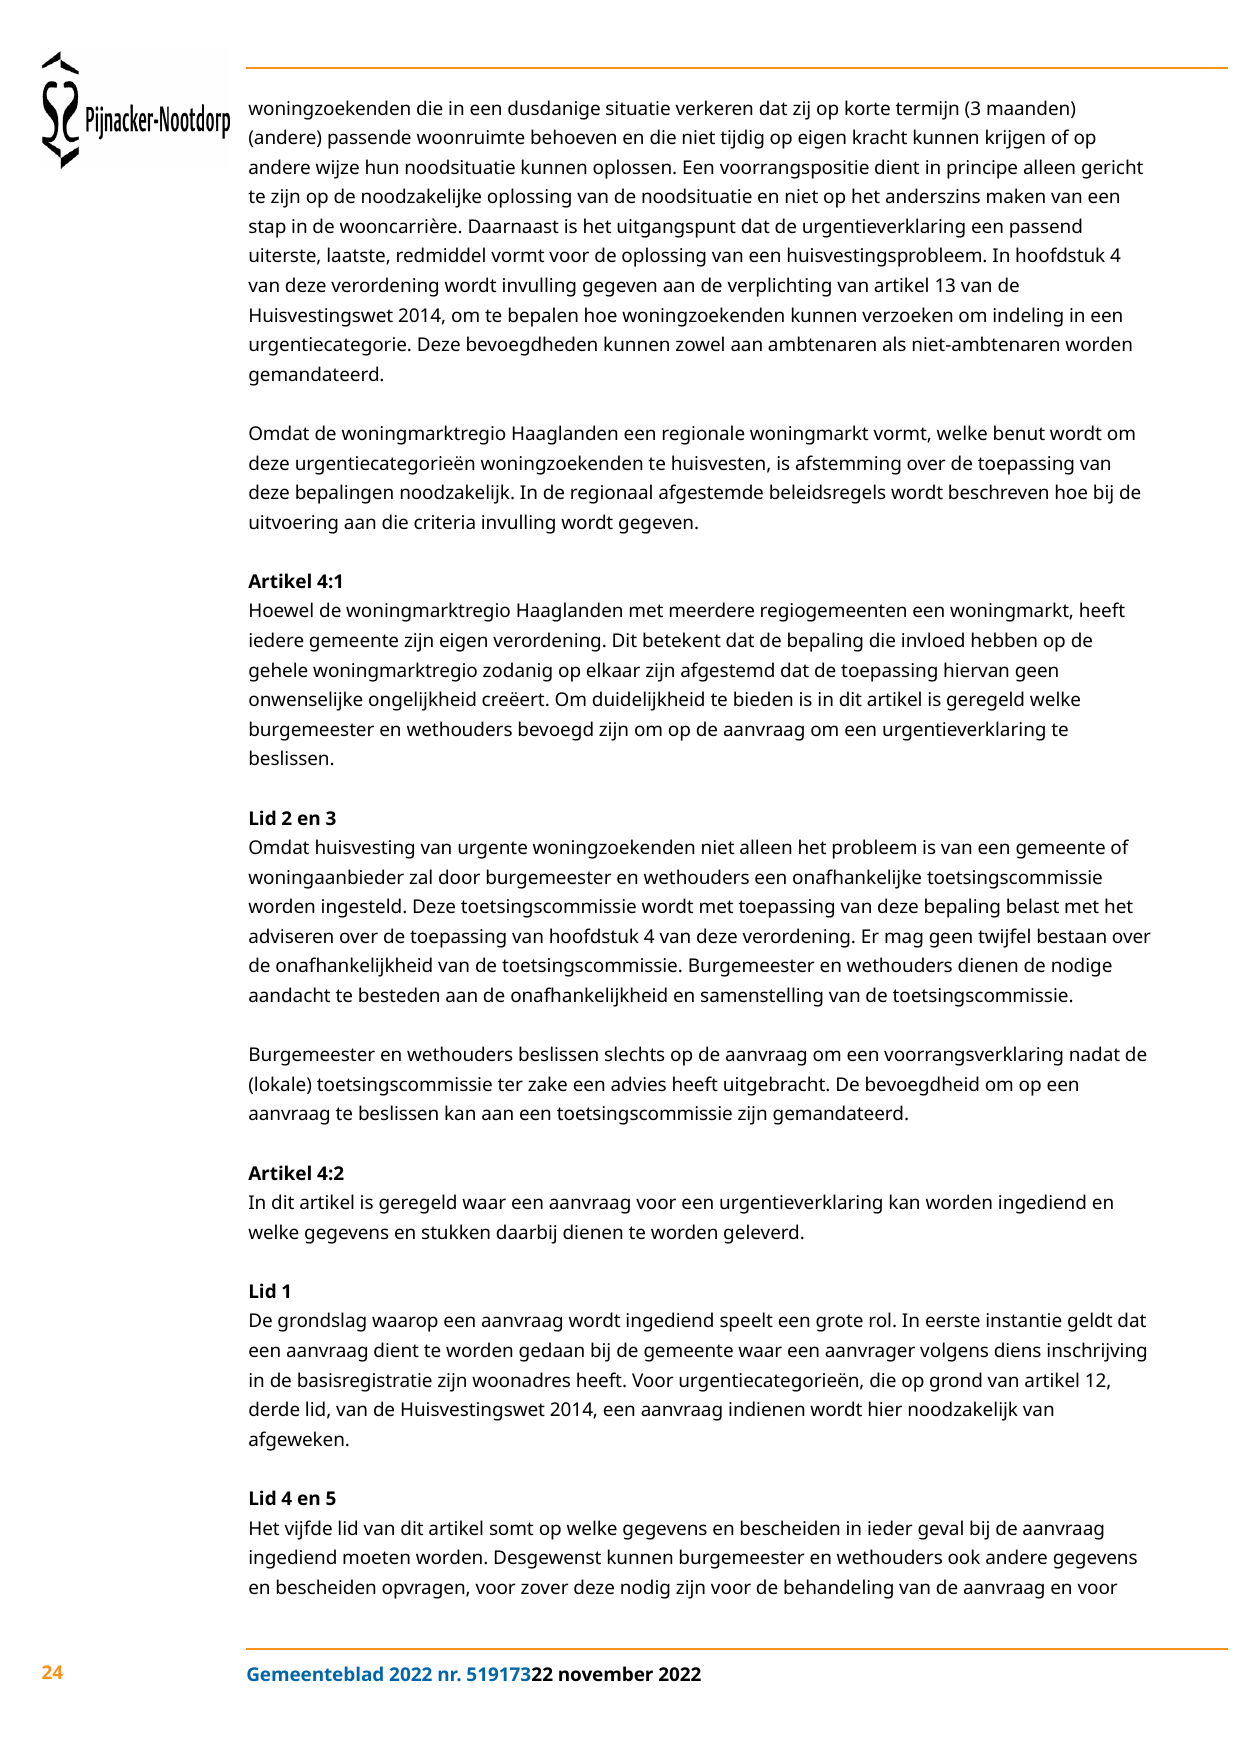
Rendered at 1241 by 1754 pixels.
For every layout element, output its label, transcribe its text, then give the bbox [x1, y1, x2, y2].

text Artikel 4:2 [248, 1160, 1152, 1186]
text Het vijfde lid van dit artikel somt op welke gegevens en bescheiden in ieder geval bij de aanvraag ingediend moeten worden. Desgewenst kunnen burgemeester en wethouders ook andere gegevens en bescheiden opvragen, voor zover deze nodig zijn voor de behandeling van de aanvraag en voor [248, 1515, 1152, 1600]
text Lid 1 [248, 1278, 1152, 1304]
text Hoewel de woningmarktregio Haaglanden met meerdere regiogemeenten een woningmarkt, heeft iedere gemeente zijn eigen verordening. Dit betekent dat de bepaling die invloed hebben op de gehele woningmarktregio zodanig op elkaar zijn afgestemd dat de toepassing hiervan geen onwenselijke ongelijkheid creëert. Om duidelijkheid te bieden is in dit artikel is geregeld welke burgemeester en wethouders bevoegd zijn om op de aanvraag om een urgentieverklaring te beslissen. [248, 598, 1152, 771]
text Burgemeester en wethouders beslissen slechts op de aanvraag om een voorrangsverklaring nadat de (lokale) toetsingscommissie ter zake een advies heeft uitgebracht. De bevoegdheid om op een aanvraag te beslissen kan aan een toetsingscommissie zijn gemandateerd. [248, 1041, 1152, 1126]
picture [41, 47, 231, 172]
text De grondslag waarop een aanvraag wordt ingediend speelt een grote rol. In eerste instantie geldt dat een aanvraag dient te worden gedaan bij de gemeente waar een aanvrager volgens diens inschrijving in de basisregistratie zijn woonadres heeft. Voor urgentiecategorieën, die op grond van artikel 12, derde lid, van de Huisvestingswet 2014, een aanvraag indienen wordt hier noodzakelijk van afgeweken. [248, 1308, 1152, 1452]
text Omdat huisvesting van urgente woningzoekenden niet alleen het probleem is van een gemeente of woningaanbieder zal door burgemeester en wethouders een onafhankelijke toetsingscommissie worden ingesteld. Deze toetsingscommissie wordt met toepassing van deze bepaling belast met het adviseren over de toepassing van hoofdstuk 4 van deze verordening. Er mag geen twijfel bestaan over de onafhankelijkheid van de toetsingscommissie. Burgemeester en wethouders dienen de nodige aandacht te besteden aan de onafhankelijkheid en samenstelling van de toetsingscommissie. [248, 834, 1152, 1008]
text Lid 4 en 5 [248, 1485, 1152, 1511]
text Artikel 4:1 [248, 568, 1152, 594]
text woningzoekenden die in een dusdanige situatie verkeren dat zij op korte termijn (3 maanden) (andere) passende woonruimte behoeven en die niet tijdig op eigen kracht kunnen krijgen of op andere wijze hun noodsituatie kunnen oplossen. Een voorrangspositie dient in principe alleen gericht te zijn op de noodzakelijke oplossing van de noodsituatie en niet op het anderszins maken van een stap in de wooncarrière. Daarnaast is het uitgangspunt dat de urgentieverklaring een passend uiterste, laatste, redmiddel vormt voor de oplossing van een huisvestingsprobleem. In hoofdstuk 4 van deze verordening wordt invulling gegeven aan de verplichting van artikel 13 van de Huisvestingswet 2014, om te bepalen hoe woningzoekenden kunnen verzoeken om indeling in een urgentiecategorie. Deze bevoegdheden kunnen zowel aan ambtenaren als niet-ambtenaren worden gemandateerd. [248, 95, 1152, 387]
text Omdat de woningmarktregio Haaglanden een regionale woningmarkt vormt, welke benut wordt om deze urgentiecategorieën woningzoekenden te huisvesten, is afstemming over de toepassing van deze bepalingen noodzakelijk. In de regionaal afgestemde beleidsregels wordt beschreven hoe bij de uitvoering aan die criteria invulling wordt gegeven. [248, 420, 1152, 535]
text Lid 2 en 3 [248, 805, 1152, 831]
text In dit artikel is geregeld waar een aanvraag voor een urgentieverklaring kan worden ingediend en welke gegevens en stukken daarbij dienen te worden geleverd. [248, 1189, 1152, 1245]
